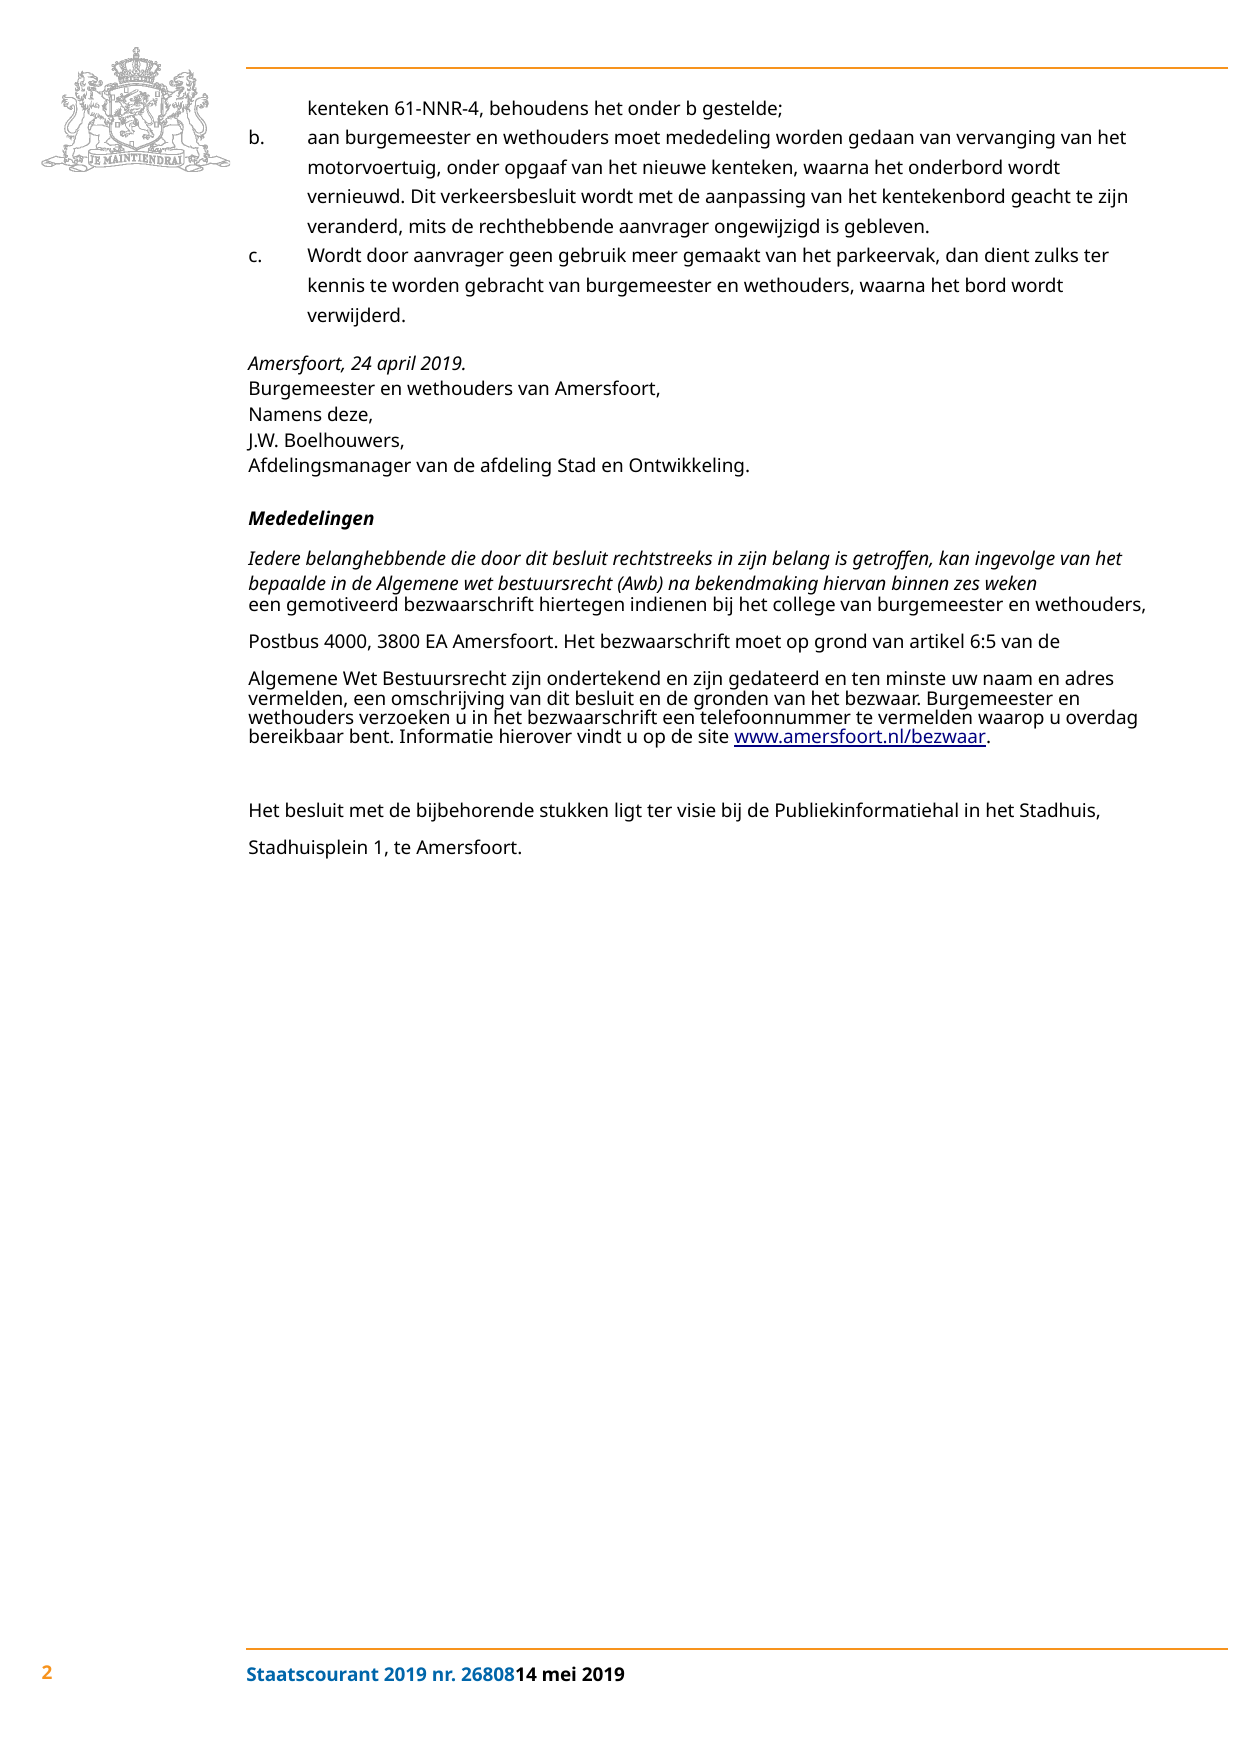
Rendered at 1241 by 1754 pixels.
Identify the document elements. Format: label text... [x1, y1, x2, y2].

text Het besluit met de bijbehorende stukken ligt ter visie bij de Publiekinformatiehal in het Stadhuis, [248, 802, 1152, 821]
text Namens deze, [248, 401, 1152, 427]
text Algemene Wet Bestuursrecht zijn ondertekend en zijn gedateerd en ten minste uw naam en adres vermelden, een omschrijving van dit besluit en de gronden van het bezwaar. Burgemeester en wethouders verzoeken u in het bezwaarschrift een telefoonnummer te vermelden waarop u overdag bereikbaar bent. Informatie hierover vindt u op de site www.amersfoort.nl/bezwaar. [248, 670, 1152, 747]
list kenteken 61-NNR-4, behoudens het onder b gestelde; [248, 95, 1152, 121]
text Iedere belanghebbende die door dit besluit rechtstreeks in zijn belang is getroffen, kan ingevolge van het bepaalde in de Algemene wet bestuursrecht (Awb) na bekendmaking hiervan binnen zes weken [248, 545, 1152, 596]
text Burgemeester en wethouders van Amersfoort, [248, 375, 1152, 401]
text Amersfoort, 24 april 2019. [248, 350, 1152, 375]
list Wordt door aanvrager geen gebruik meer gemaakt van het parkeervak, dan dient zulks ter kennis te worden gebracht van burgemeester en wethouders, waarna het bord wordt verwijderd. [248, 243, 1152, 328]
picture [41, 47, 231, 172]
text Stadhuisplein 1, te Amersfoort. [248, 839, 1152, 858]
list aan burgemeester en wethouders moet mededeling worden gedaan van vervanging van het motorvoertuig, onder opgaaf van het nieuwe kenteken, waarna het onderbord wordt vernieuwd. Dit verkeersbesluit wordt met de aanpassing van het kentekenbord geacht te zijn veranderd, mits de rechthebbende aanvrager ongewijzigd is gebleven. [248, 124, 1152, 239]
text Postbus 4000, 3800 EA Amersfoort. Het bezwaarschrift moet op grond van artikel 6:5 van de [248, 633, 1152, 652]
text J.W. Boelhouwers, [248, 427, 1152, 453]
text Mededelingen [248, 506, 1152, 531]
text een gemotiveerd bezwaarschrift hiertegen indienen bij het college van burgemeester en wethouders, [248, 596, 1152, 616]
text Afdelingsmanager van de afdeling Stad en Ontwikkeling. [248, 453, 1152, 478]
